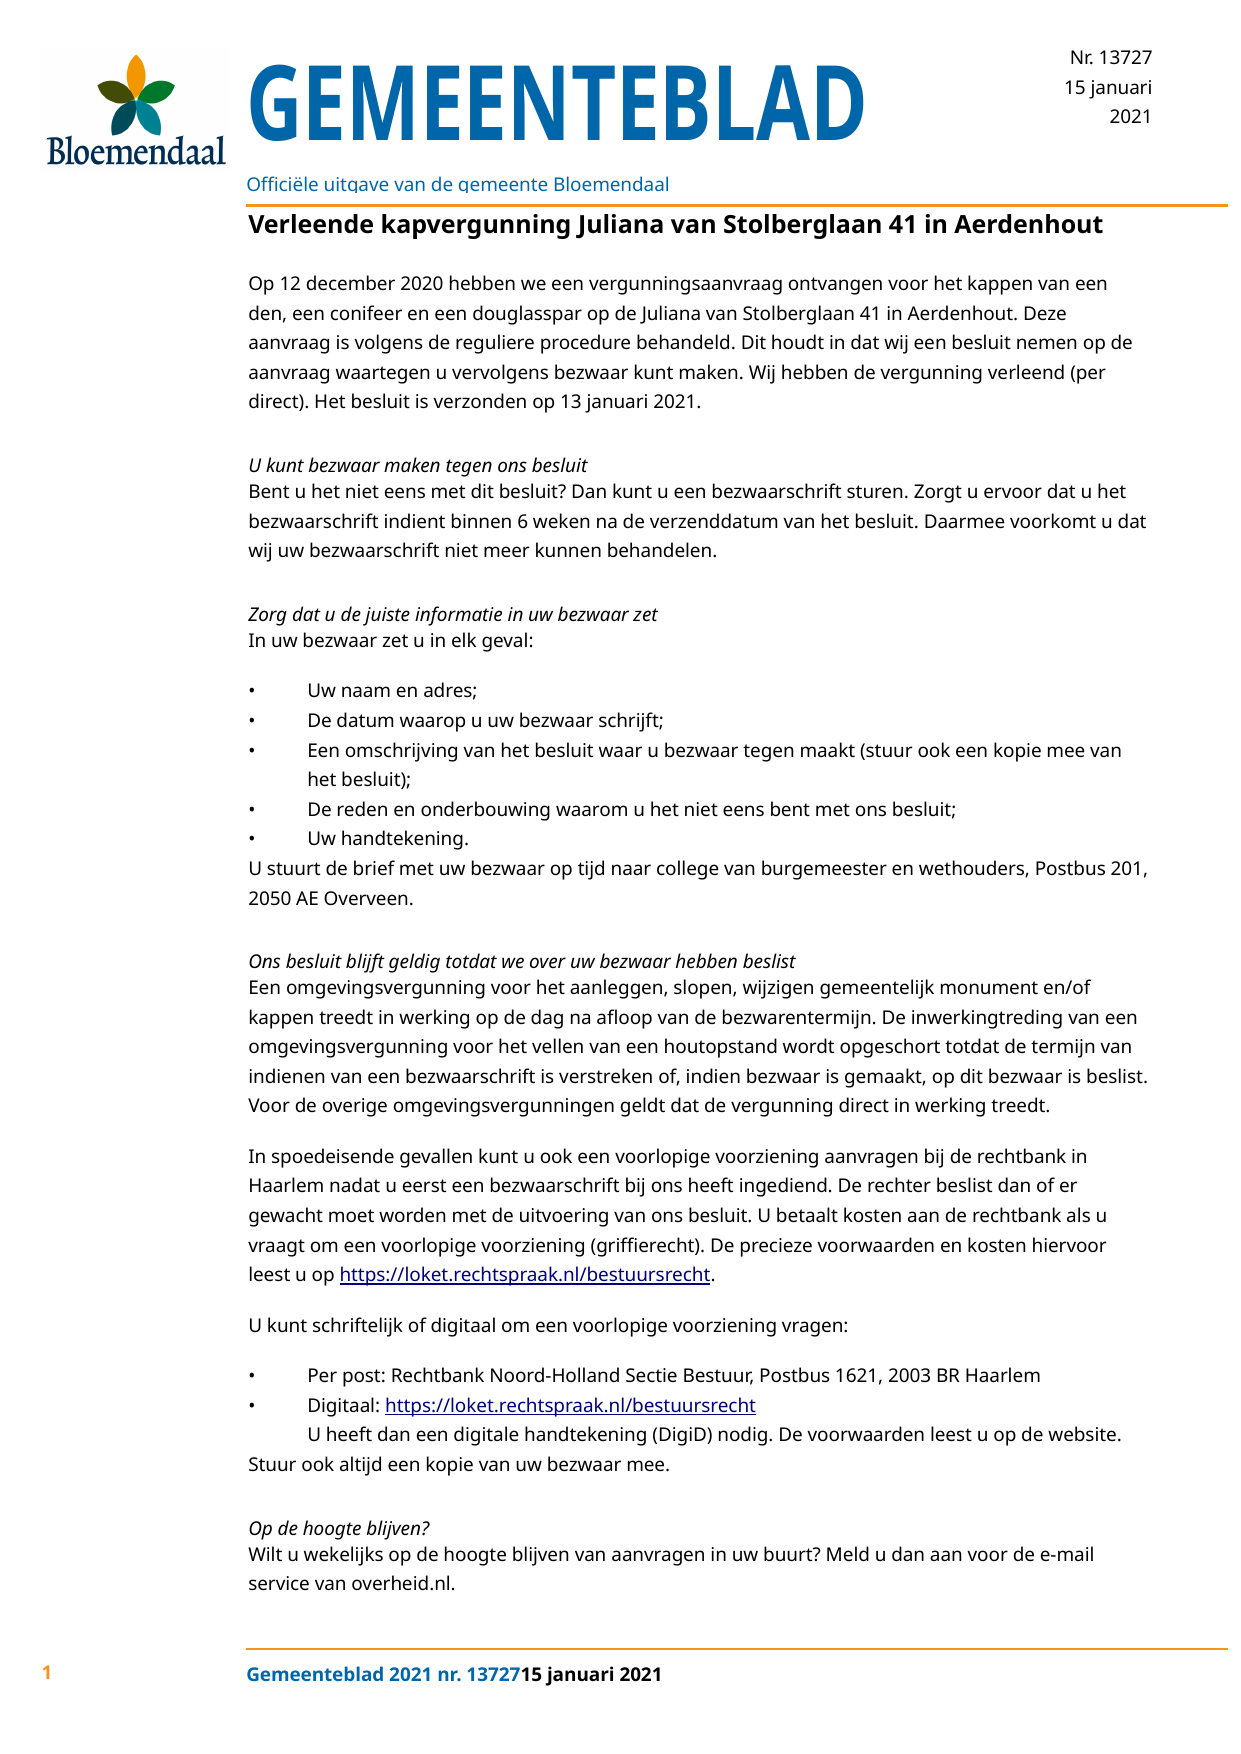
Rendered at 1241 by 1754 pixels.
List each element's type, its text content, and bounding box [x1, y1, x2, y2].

list Digitaal: https://loket.rechtspraak.nl/bestuursrecht [248, 1392, 1152, 1418]
text U kunt schriftelijk of digitaal om een voorlopige voorziening vragen: [248, 1312, 1152, 1338]
text U kunt bezwaar maken tegen ons besluit [248, 453, 1152, 478]
list De reden en onderbouwing waarom u het niet eens bent met ons besluit; [248, 796, 1152, 822]
text In spoedeisende gevallen kunt u ook een voorlopige voorziening aanvragen bij de rechtbank in Haarlem nadat u eerst een bezwaarschrift bij ons heeft ingediend. De rechter beslist dan of er gewacht moet worden met de uitvoering van ons besluit. U betaalt kosten aan de rechtbank als u vraagt om een voorlopige voorziening (griffierecht). De precieze voorwaarden en kosten hiervoor leest u op https://loket.rechtspraak.nl/bestuursrecht. [248, 1143, 1152, 1287]
text Een omgevingsvergunning voor het aanleggen, slopen, wijzigen gemeentelijk monument en/of kappen treedt in werking op de dag na afloop van de bezwarentermijn. De inwerkingtreding van een omgevingsvergunning voor het vellen van een houtopstand wordt opgeschort totdat de termijn van indienen van een bezwaarschrift is verstreken of, indien bezwaar is gemaakt, op dit bezwaar is beslist. Voor de overige omgevingsvergunningen geldt dat de vergunning direct in werking treedt. [248, 974, 1152, 1118]
list De datum waarop u uw bezwaar schrijft; [248, 707, 1152, 733]
text Op 12 december 2020 hebben we een vergunningsaanvraag ontvangen voor het kappen van een den, een conifeer en een douglasspar op de Juliana van Stolberglaan 41 in Aerdenhout. Deze aanvraag is volgens de reguliere procedure behandeld. Dit houdt in dat wij een besluit nemen op de aanvraag waartegen u vervolgens bezwaar kunt maken. Wij hebben de vergunning verleend (per direct). Het besluit is verzonden op 13 januari 2021. [248, 270, 1152, 414]
text In uw bezwaar zet u in elk geval: [248, 627, 1152, 653]
text Wilt u wekelijks op de hoogte blijven van aanvragen in uw buurt? Meld u dan aan voor de e-mail service van overheid.nl. [248, 1541, 1152, 1596]
list Per post: Rechtbank Noord-Holland Sectie Bestuur, Postbus 1621, 2003 BR Haarlem [248, 1362, 1152, 1388]
list Uw naam en adres; [248, 678, 1152, 703]
text Stuur ook altijd een kopie van uw bezwaar mee. [248, 1451, 1152, 1477]
text Verleende kapvergunning Juliana van Stolberglaan 41 in Aerdenhout [248, 207, 1152, 241]
text Zorg dat u de juiste informatie in uw bezwaar zet [248, 601, 1152, 627]
list Een omschrijving van het besluit waar u bezwaar tegen maakt (stuur ook een kopie mee van het besluit); [248, 737, 1152, 792]
picture [41, 47, 231, 172]
list U heeft dan een digitale handtekening (DigiD) nodig. De voorwaarden leest u op de website. [248, 1421, 1152, 1447]
text Ons besluit blijft geldig totdat we over uw bezwaar hebben beslist [248, 949, 1152, 974]
text U stuurt de brief met uw bezwaar op tijd naar college van burgemeester en wethouders, Postbus 201, 2050 AE Overveen. [248, 855, 1152, 910]
text Op de hoogte blijven? [248, 1515, 1152, 1541]
text Bent u het niet eens met dit besluit? Dan kunt u een bezwaarschrift sturen. Zorgt u ervoor dat u het bezwaarschrift indient binnen 6 weken na de verzenddatum van het besluit. Daarmee voorkomt u dat wij uw bezwaarschrift niet meer kunnen behandelen. [248, 478, 1152, 563]
list Uw handtekening. [248, 826, 1152, 851]
